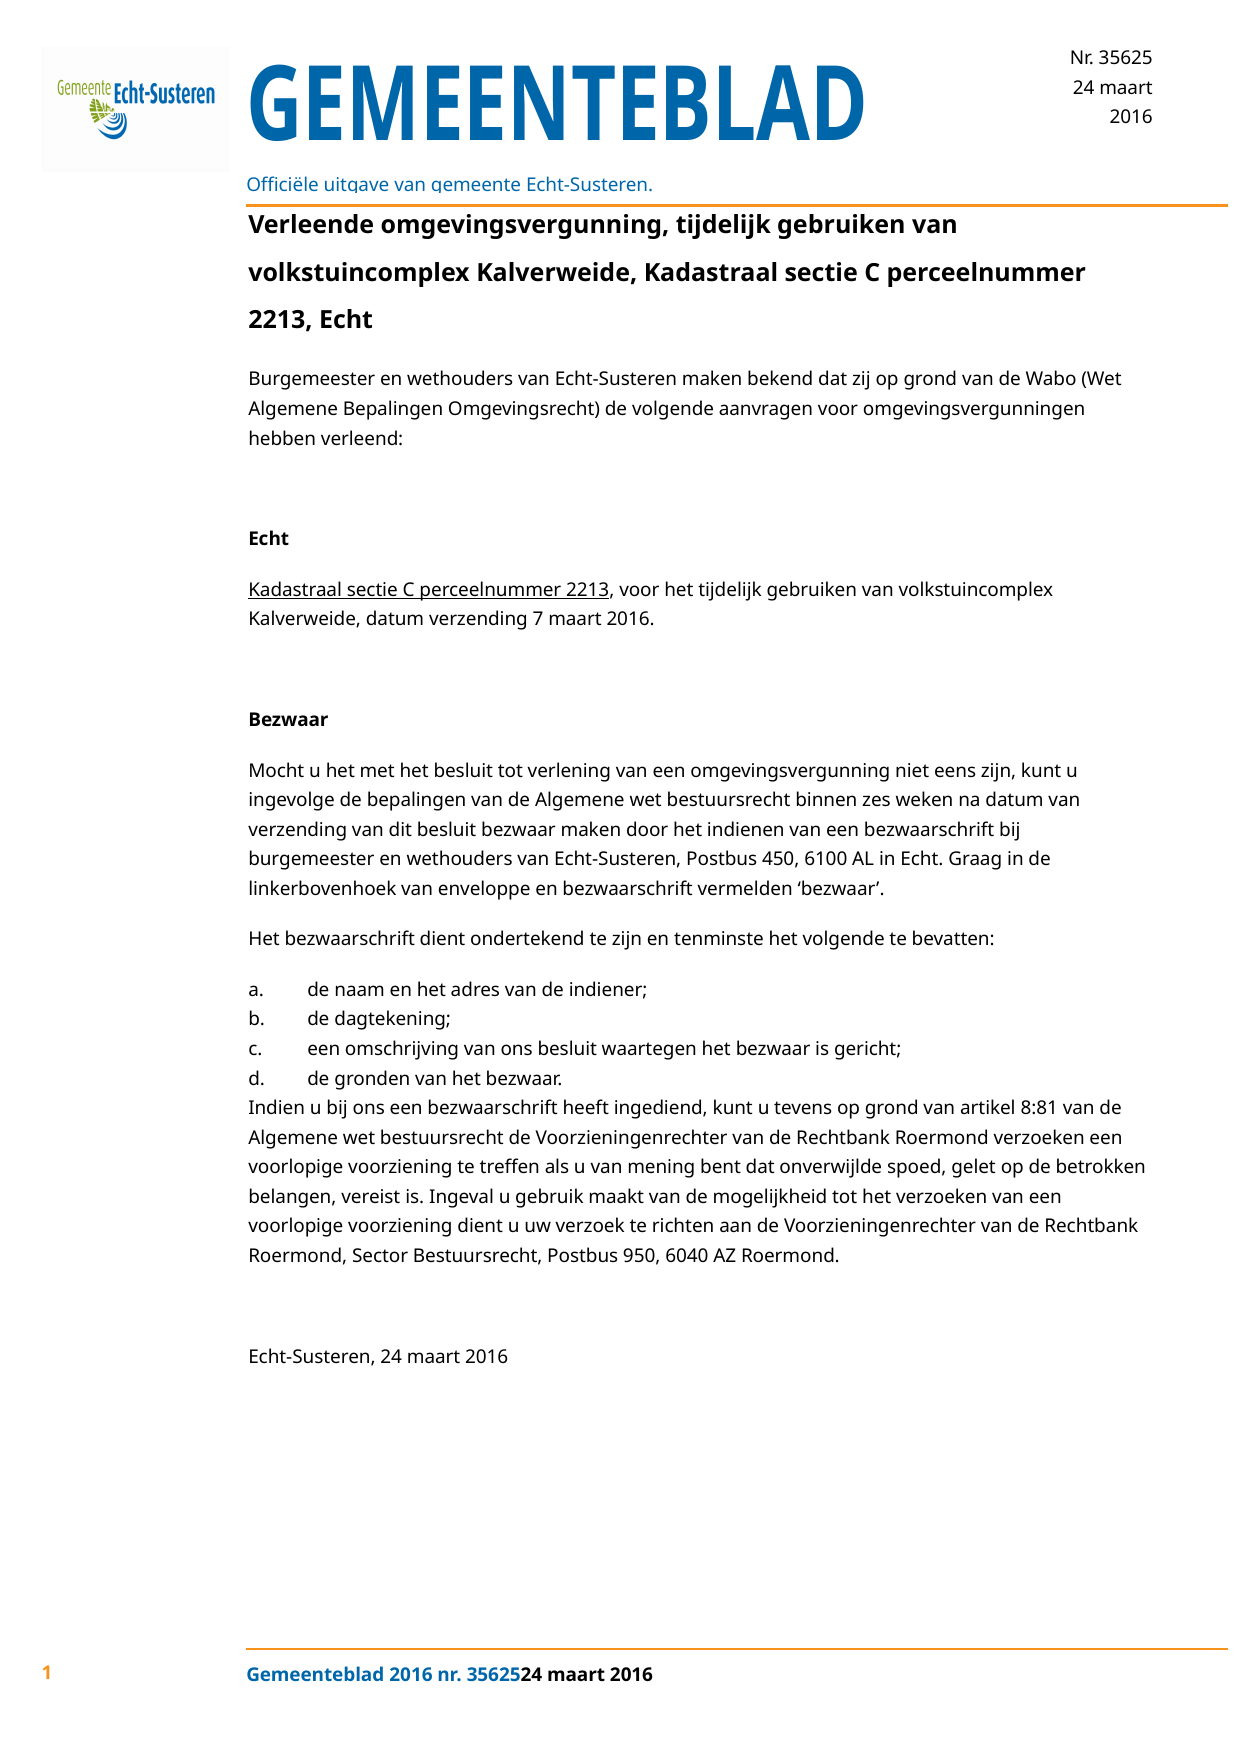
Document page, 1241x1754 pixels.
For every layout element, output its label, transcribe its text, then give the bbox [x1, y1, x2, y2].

text Kadastraal sectie C perceelnummer 2213, voor het tijdelijk gebruiken van volkstuincomplex Kalverweide, datum verzending 7 maart 2016. [248, 576, 1152, 631]
text Burgemeester en wethouders van Echt-Susteren maken bekend dat zij op grond van de Wabo (Wet Algemene Bepalingen Omgevingsrecht) de volgende aanvragen voor omgevingsvergunningen hebben verleend: [248, 366, 1152, 450]
list de naam en het adres van de indiener; [248, 976, 1152, 1002]
list de dagtekening; [248, 1006, 1152, 1031]
text Mocht u het met het besluit tot verlening van een omgevingsvergunning niet eens zijn, kunt u ingevolge de bepalingen van de Algemene wet bestuursrecht binnen zes weken na datum van verzending van dit besluit bezwaar maken door het indienen van een bezwaarschrift bij burgemeester en wethouders van Echt-Susteren, Postbus 450, 6100 AL in Echt. Graag in de linkerbovenhoek van enveloppe en bezwaarschrift vermelden ‘bezwaar’. [248, 757, 1152, 901]
text Indien u bij ons een bezwaarschrift heeft ingediend, kunt u tevens op grond van artikel 8:81 van de Algemene wet bestuursrecht de Voorzieningenrechter van de Rechtbank Roermond verzoeken een voorlopige voorziening te treffen als u van mening bent dat onverwijlde spoed, gelet op de betrokken belangen, vereist is. Ingeval u gebruik maakt van de mogelijkheid tot het verzoeken van een voorlopige voorziening dient u uw verzoek te richten aan de Voorzieningenrechter van de Rechtbank Roermond, Sector Bestuursrecht, Postbus 950, 6040 AZ Roermond. [248, 1094, 1152, 1268]
text Echt [248, 526, 1152, 551]
picture [41, 47, 231, 172]
text Verleende omgevingsvergunning, tijdelijk gebruiken van volkstuincomplex Kalverweide, Kadastraal sectie C perceelnummer 2213, Echt [248, 207, 1152, 336]
text Echt-Susteren, 24 maart 2016 [248, 1343, 1152, 1369]
text Bezwaar [248, 706, 1152, 732]
list de gronden van het bezwaar. [248, 1065, 1152, 1090]
list een omschrijving van ons besluit waartegen het bezwaar is gericht; [248, 1035, 1152, 1061]
text Het bezwaarschrift dient ondertekend te zijn en tenminste het volgende te bevatten: [248, 926, 1152, 951]
